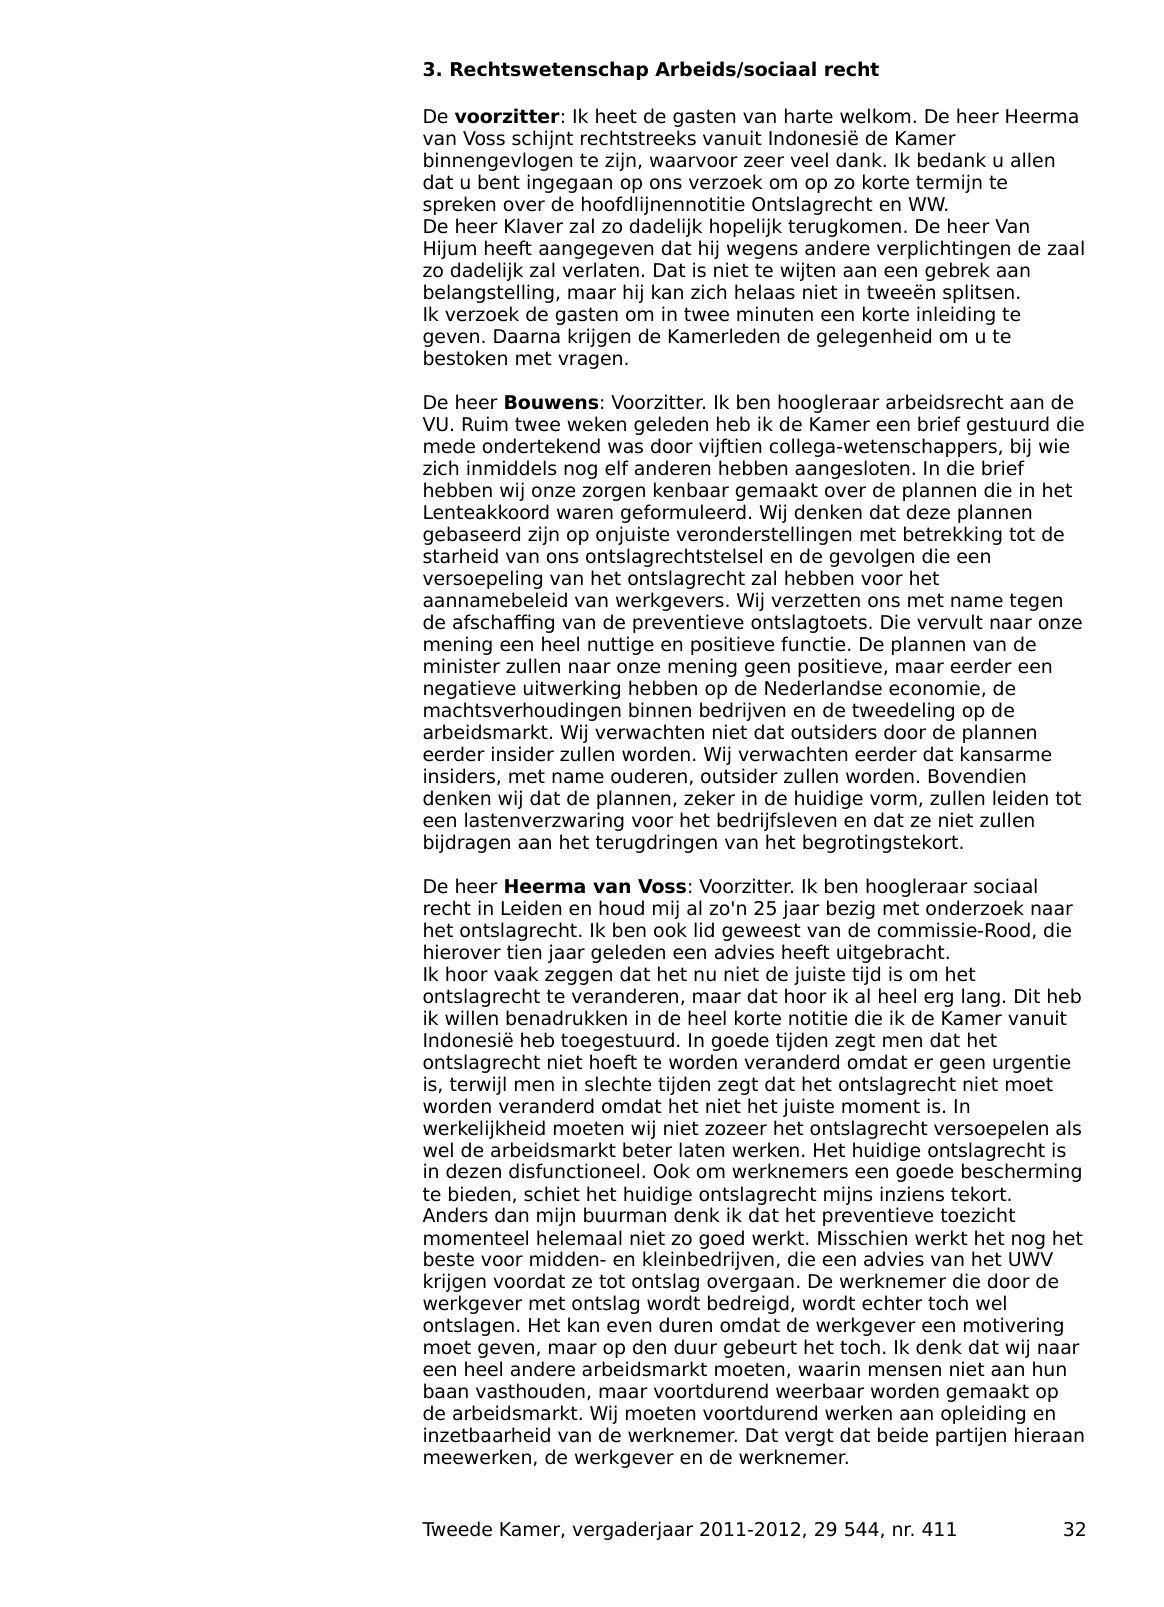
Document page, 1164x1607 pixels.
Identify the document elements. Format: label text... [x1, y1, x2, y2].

text De heer Bouwens: Voorzitter. Ik ben hoogleraar arbeidsrecht aan de VU. Ruim twee weken geleden heb ik de Kamer een brief gestuurd die mede ondertekend was door vijftien collega-wetenschappers, bij wie zich inmiddels nog elf anderen hebben aangesloten. In die brief hebben wij onze zorgen kenbaar gemaakt over de plannen die in het Lenteakkoord waren geformuleerd. Wij denken dat deze plannen gebaseerd zijn op onjuiste veronderstellingen met betrekking tot de starheid van ons ontslagrechtstelsel en de gevolgen die een versoepeling van het ontslagrecht zal hebben voor het aannamebeleid van werkgevers. Wij verzetten ons met name tegen de afschaffing van de preventieve ontslagtoets. Die vervult naar onze mening een heel nuttige en positieve functie. De plannen van de minister zullen naar onze mening geen positieve, maar eerder een negatieve uitwerking hebben op de Nederlandse economie, de machtsverhoudingen binnen bedrijven en de tweedeling op de arbeidsmarkt. Wij verwachten niet dat outsiders door de plannen eerder insider zullen worden. Wij verwachten eerder dat kansarme insiders, met name ouderen, outsider zullen worden. Bovendien denken wij dat de plannen, zeker in de huidige vorm, zullen leiden tot een lastenverzwaring voor het bedrijfsleven en dat ze niet zullen bijdragen aan het terugdringen van het begrotingstekort. [422, 392, 1087, 853]
text De voorzitter: Ik heet de gasten van harte welkom. De heer Heerma van Voss schijnt rechtstreeks vanuit Indonesië de Kamer binnengevlogen te zijn, waarvoor zeer veel dank. Ik bedank u allen dat u bent ingegaan op ons verzoek om op zo korte termijn te spreken over de hoofdlijnennotitie Ontslagrecht en WW. [422, 106, 1087, 216]
text De heer Klaver zal zo dadelijk hopelijk terugkomen. De heer Van Hijum heeft aangegeven dat hij wegens andere verplichtingen de zaal zo dadelijk zal verlaten. Dat is niet te wijten aan een gebrek aan belangstelling, maar hij kan zich helaas niet in tweeën splitsen. [422, 216, 1087, 304]
text Ik verzoek de gasten om in twee minuten een korte inleiding te geven. Daarna krijgen de Kamerleden de gelegenheid om u te bestoken met vragen. [422, 304, 1087, 370]
subtitle 3. Rechtswetenschap Arbeids/sociaal recht [422, 59, 1087, 81]
text Anders dan mijn buurman denk ik dat het preventieve toezicht momenteel helemaal niet zo goed werkt. Misschien werkt het nog het beste voor midden- en kleinbedrijven, die een advies van het UWV krijgen voordat ze tot ontslag overgaan. De werknemer die door de werkgever met ontslag wordt bedreigd, wordt echter toch wel ontslagen. Het kan even duren omdat de werkgever een motivering moet geven, maar op den duur gebeurt het toch. Ik denk dat wij naar een heel andere arbeidsmarkt moeten, waarin mensen niet aan hun baan vasthouden, maar voortdurend weerbaar worden gemaakt op de arbeidsmarkt. Wij moeten voortdurend werken aan opleiding en inzetbaarheid van de werknemer. Dat vergt dat beide partijen hieraan meewerken, de werkgever en de werknemer. [422, 1205, 1087, 1469]
text De heer Heerma van Voss: Voorzitter. Ik ben hoogleraar sociaal recht in Leiden en houd mij al zo'n 25 jaar bezig met onderzoek naar het ontslagrecht. Ik ben ook lid geweest van de commissie-Rood, die hierover tien jaar geleden een advies heeft uitgebracht. [422, 876, 1087, 964]
text Ik hoor vaak zeggen dat het nu niet de juiste tijd is om het ontslagrecht te veranderen, maar dat hoor ik al heel erg lang. Dit heb ik willen benadrukken in de heel korte notitie die ik de Kamer vanuit Indonesië heb toegestuurd. In goede tijden zegt men dat het ontslagrecht niet hoeft te worden veranderd omdat er geen urgentie is, terwijl men in slechte tijden zegt dat het ontslagrecht niet moet worden veranderd omdat het niet het juiste moment is. In werkelijkheid moeten wij niet zozeer het ontslagrecht versoepelen als wel de arbeidsmarkt beter laten werken. Het huidige ontslagrecht is in dezen disfunctioneel. Ook om werknemers een goede bescherming te bieden, schiet het huidige ontslagrecht mijns inziens tekort. [422, 964, 1087, 1205]
